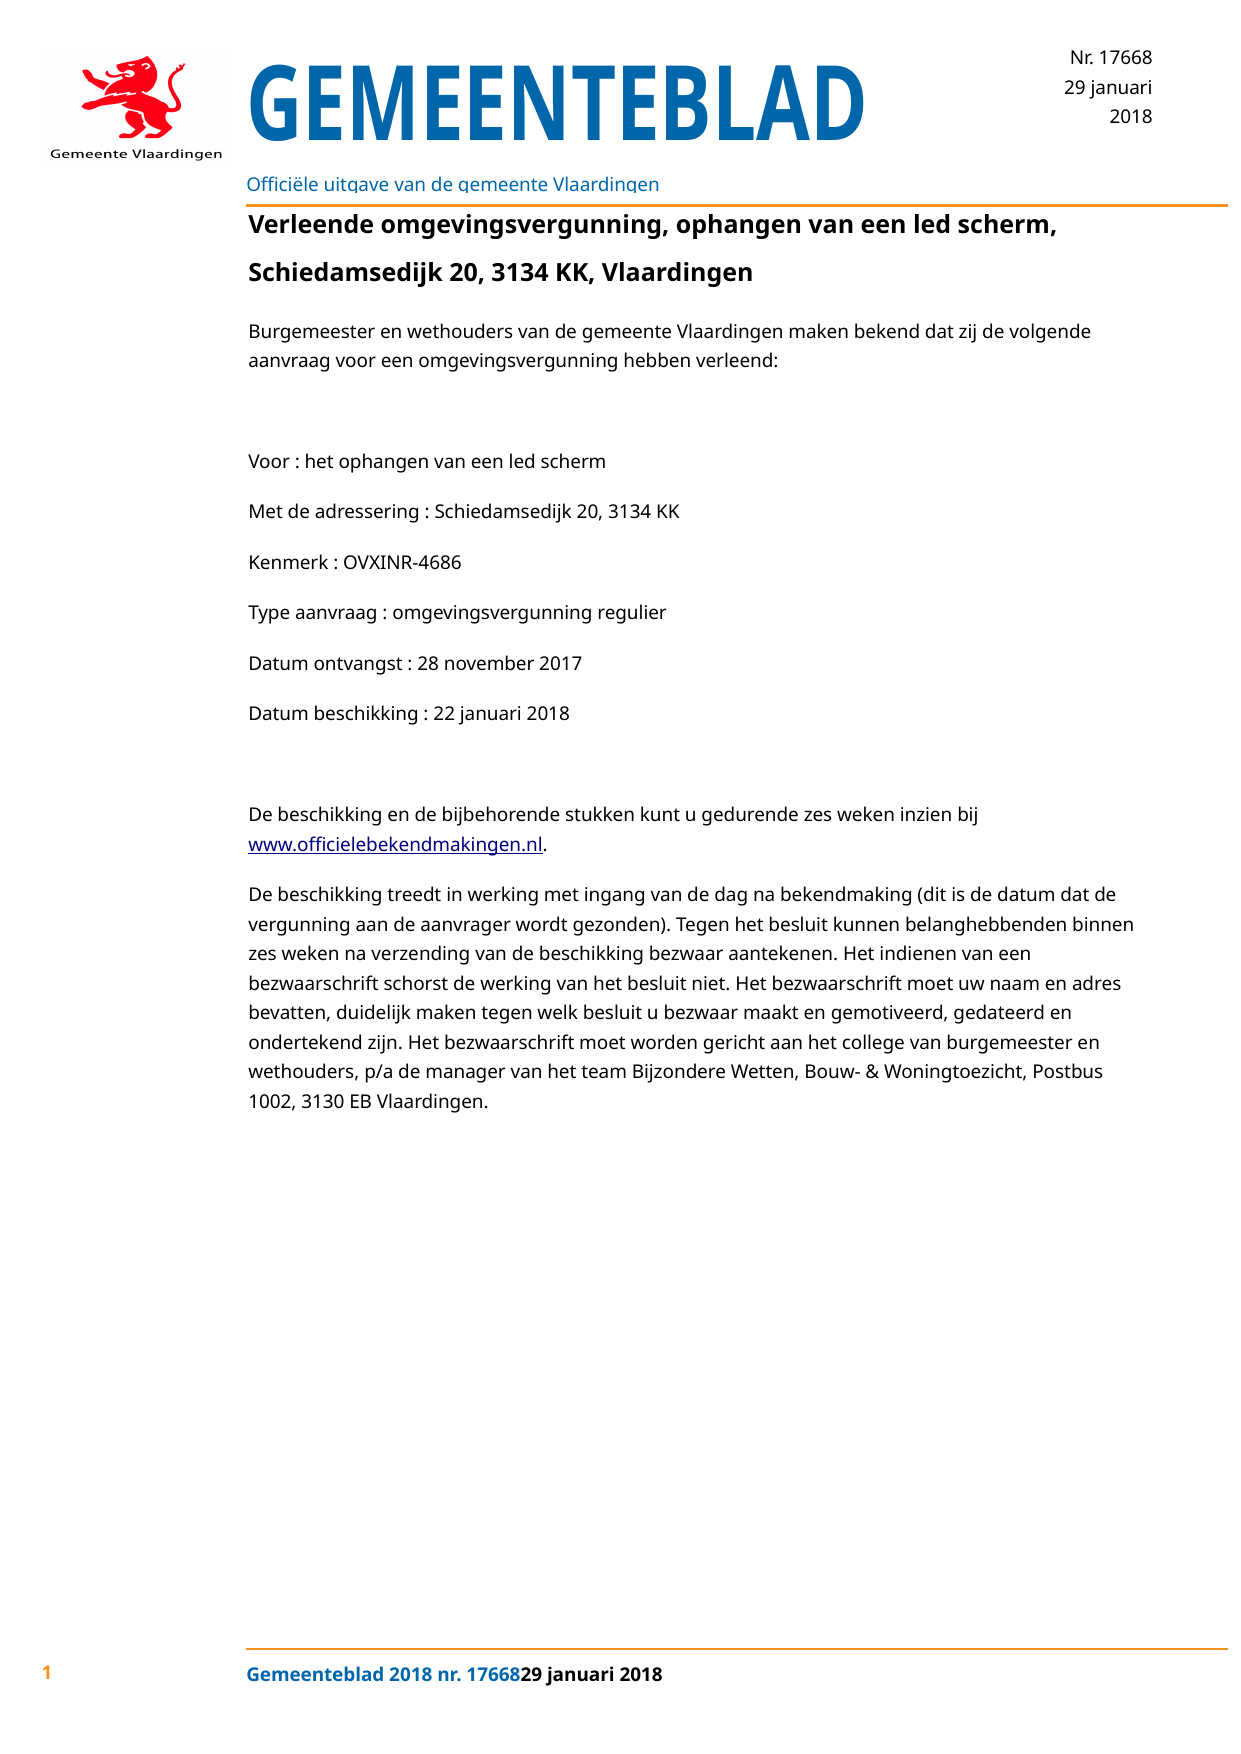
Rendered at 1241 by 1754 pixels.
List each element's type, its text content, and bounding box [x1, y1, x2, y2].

text Verleende omgevingsvergunning, ophangen van een led scherm, Schiedamsedijk 20, 3134 KK, Vlaardingen [248, 207, 1152, 288]
text Datum ontvangst : 28 november 2017 [248, 650, 1152, 676]
text Voor : het ophangen van een led scherm [248, 448, 1152, 474]
picture [41, 47, 231, 172]
text Type aanvraag : omgevingsvergunning regulier [248, 599, 1152, 625]
text De beschikking en de bijbehorende stukken kunt u gedurende zes weken inzien bij www.officielebekendmakingen.nl. [248, 801, 1152, 857]
text Burgemeester en wethouders van de gemeente Vlaardingen maken bekend dat zij de volgende aanvraag voor een omgevingsvergunning hebben verleend: [248, 318, 1152, 373]
text De beschikking treedt in werking met ingang van de dag na bekendmaking (dit is de datum dat de vergunning aan de aanvrager wordt gezonden). Tegen het besluit kunnen belanghebbenden binnen zes weken na verzending van de beschikking bezwaar aantekenen. Het indienen van een bezwaarschrift schorst de werking van het besluit niet. Het bezwaarschrift moet uw naam en adres bevatten, duidelijk maken tegen welk besluit u bezwaar maakt en gemotiveerd, gedateerd en ondertekend zijn. Het bezwaarschrift moet worden gericht aan het college van burgemeester en wethouders, p/a de manager van het team Bijzondere Wetten, Bouw- & Woningtoezicht, Postbus 1002, 3130 EB Vlaardingen. [248, 881, 1152, 1114]
text Met de adressering : Schiedamsedijk 20, 3134 KK [248, 499, 1152, 524]
text Kenmerk : OVXINR-4686 [248, 549, 1152, 575]
text Datum beschikking : 22 januari 2018 [248, 700, 1152, 726]
